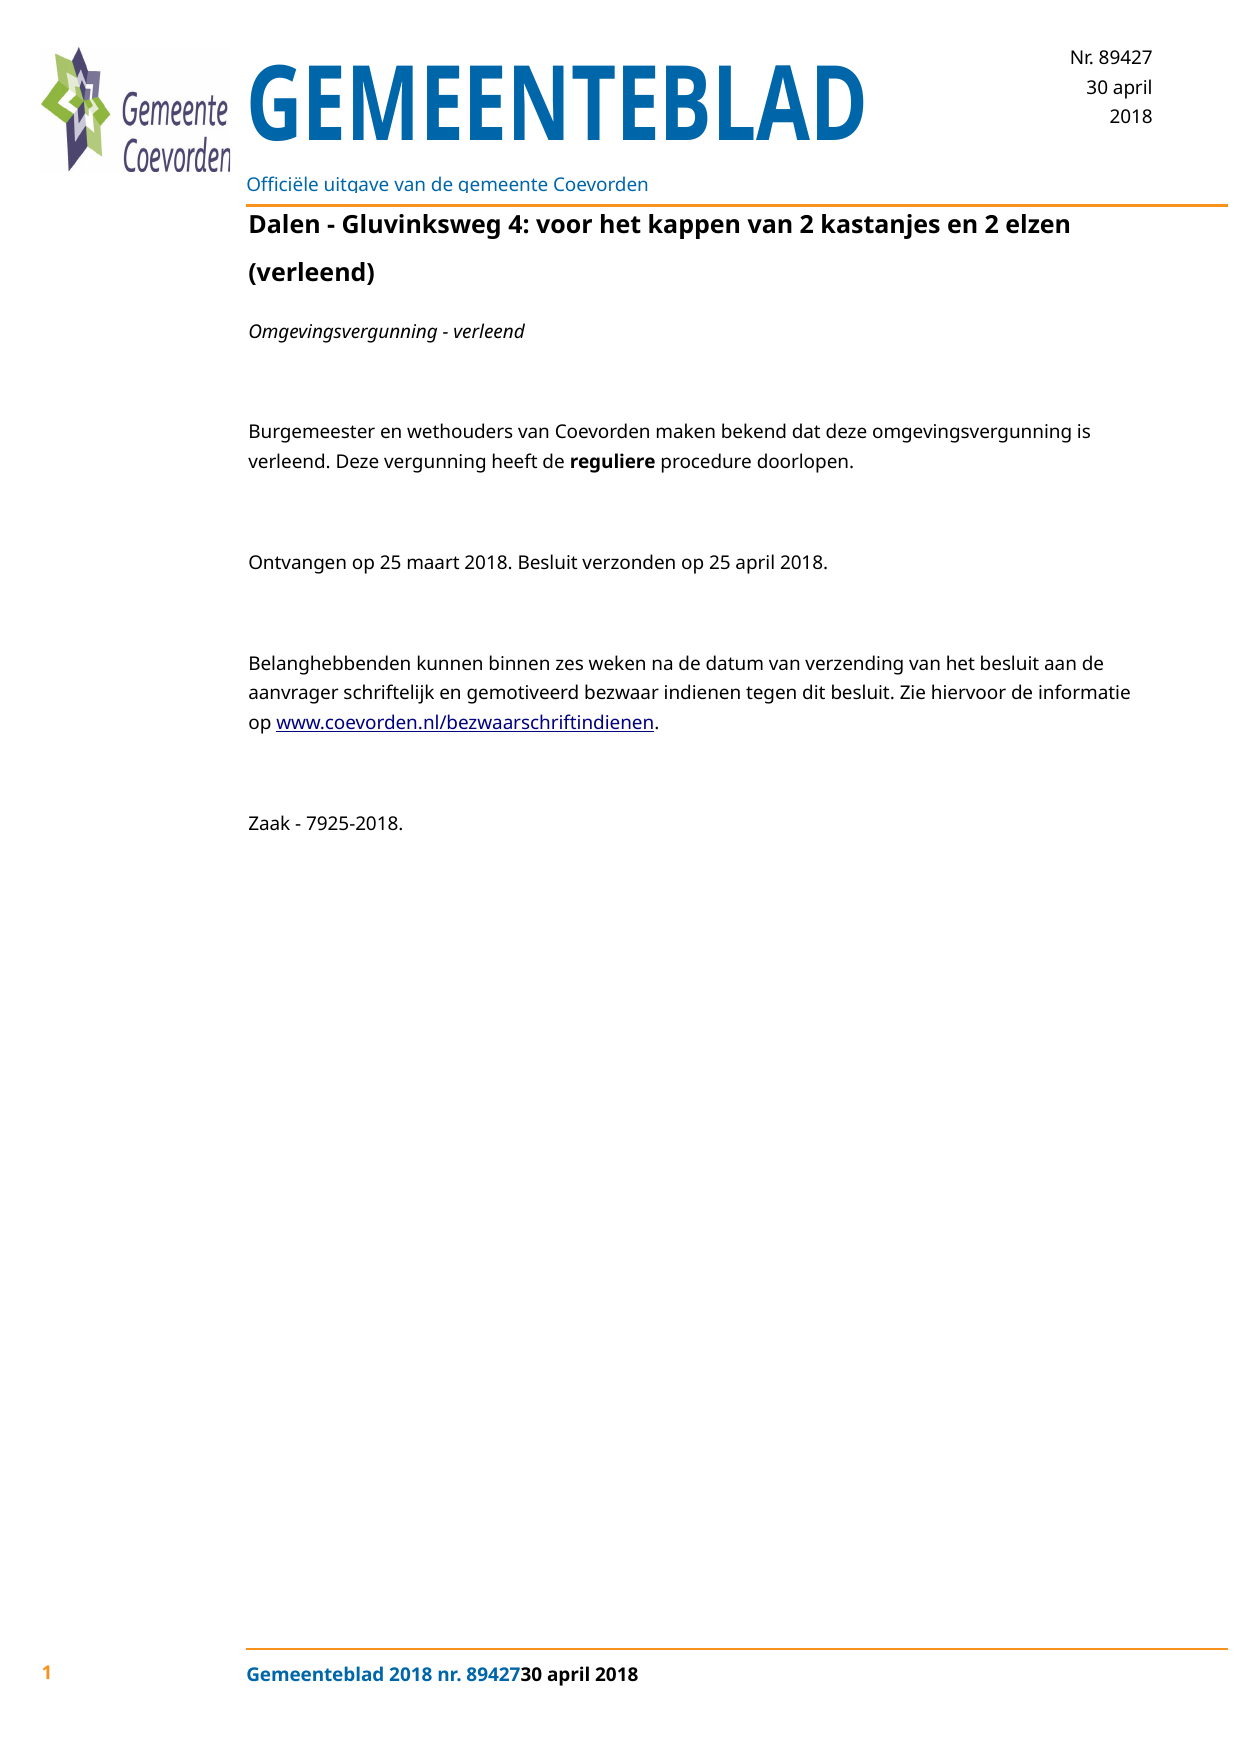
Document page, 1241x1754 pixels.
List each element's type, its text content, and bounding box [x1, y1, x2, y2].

text Belanghebbenden kunnen binnen zes weken na de datum van verzending van het besluit aan de aanvrager schriftelijk en gemotiveerd bezwaar indienen tegen dit besluit. Zie hiervoor de informatie op www.coevorden.nl/bezwaarschriftindienen. [248, 650, 1152, 735]
text Dalen - Gluvinksweg 4: voor het kappen van 2 kastanjes en 2 elzen (verleend) [248, 207, 1152, 288]
picture [41, 47, 231, 172]
text Zaak - 7925-2018. [248, 810, 1152, 836]
text Ontvangen op 25 maart 2018. Besluit verzonden op 25 april 2018. [248, 549, 1152, 575]
text Burgemeester en wethouders van Coevorden maken bekend dat deze omgevingsvergunning is verleend. Deze vergunning heeft de reguliere procedure doorlopen. [248, 419, 1152, 474]
text Omgevingsvergunning - verleend [248, 318, 1152, 344]
